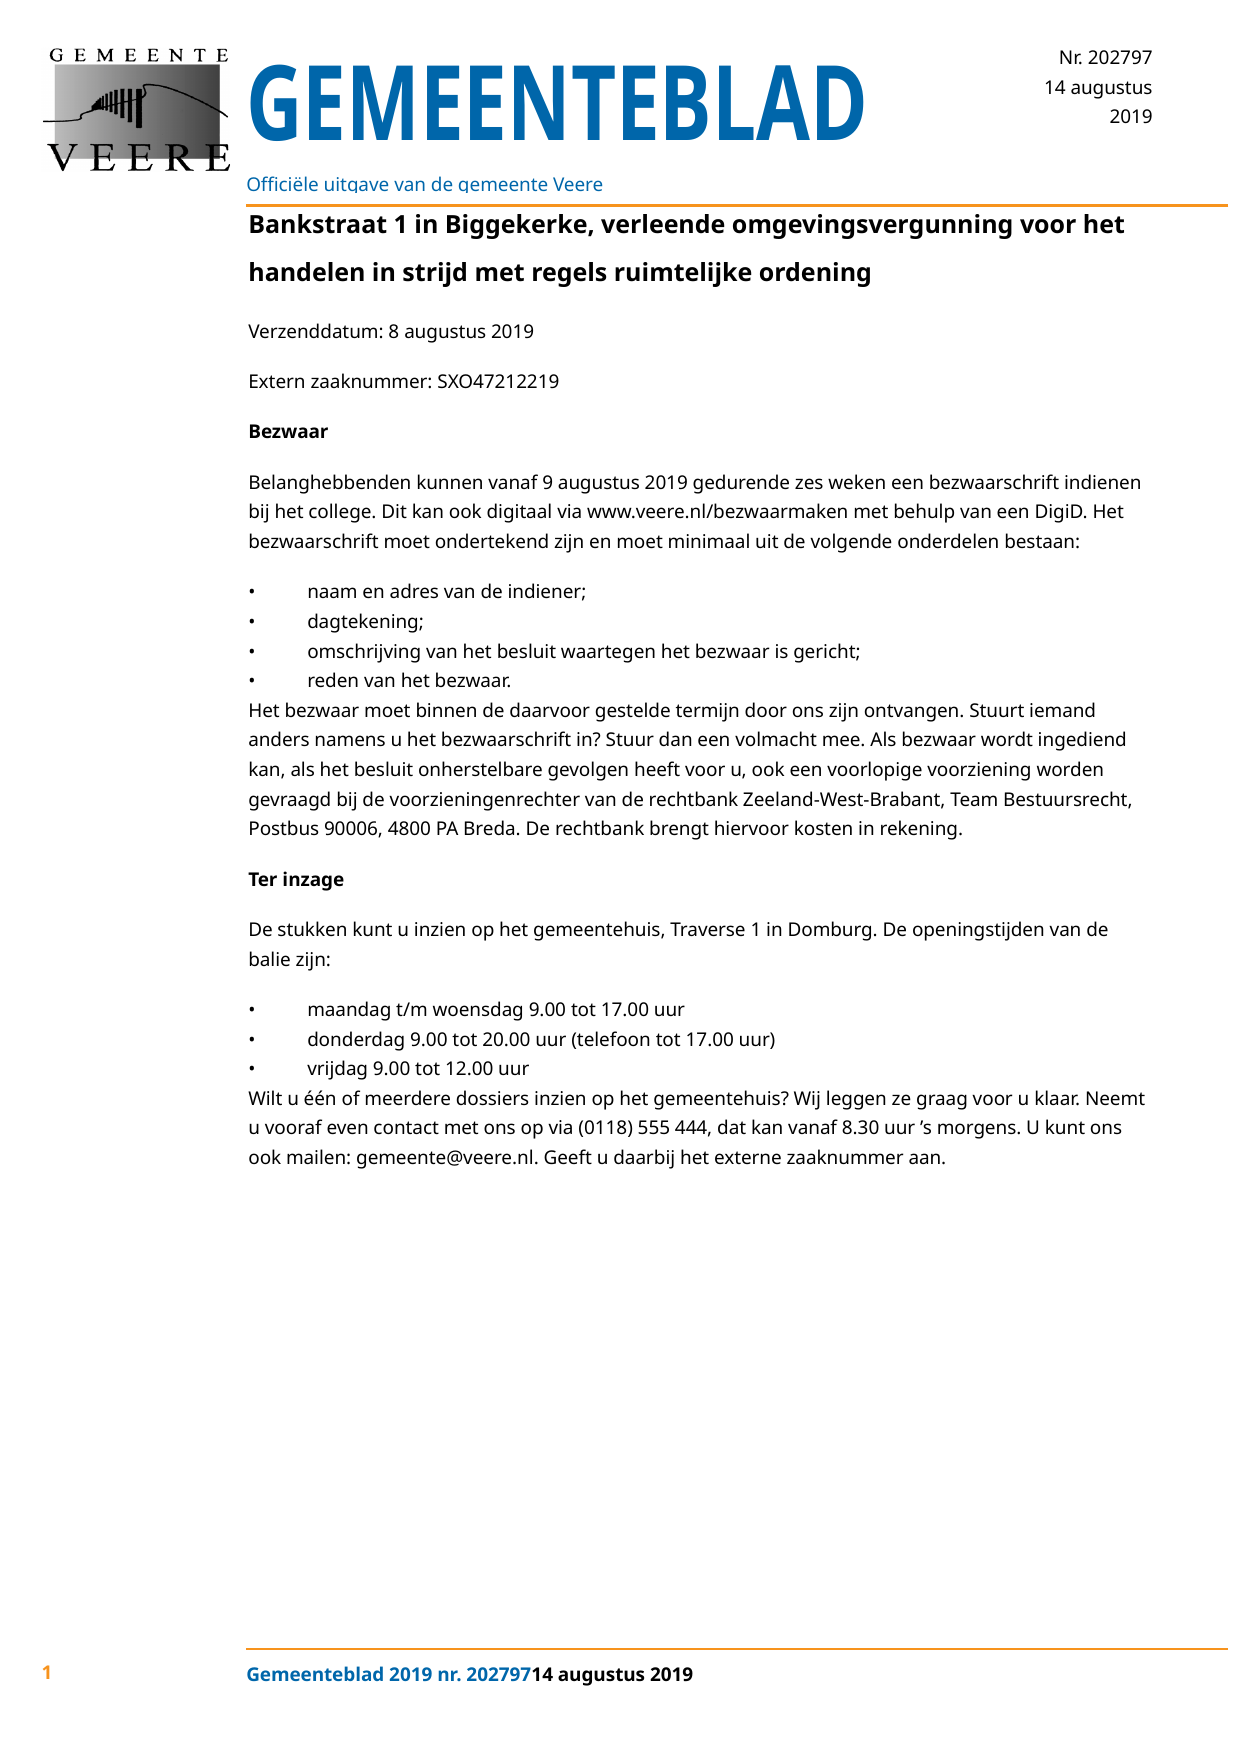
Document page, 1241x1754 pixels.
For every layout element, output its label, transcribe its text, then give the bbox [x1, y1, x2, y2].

list omschrijving van het besluit waartegen het bezwaar is gericht; [248, 638, 1152, 664]
text Bankstraat 1 in Biggekerke, verleende omgevingsvergunning voor het handelen in strijd met regels ruimtelijke ordening [248, 207, 1152, 288]
list donderdag 9.00 tot 20.00 uur (telefoon tot 17.00 uur) [248, 1026, 1152, 1052]
list vrijdag 9.00 tot 12.00 uur [248, 1055, 1152, 1081]
list naam en adres van de indiener; [248, 579, 1152, 604]
text Bezwaar [248, 419, 1152, 444]
list dagtekening; [248, 608, 1152, 634]
list reden van het bezwaar. [248, 667, 1152, 693]
text Belanghebbenden kunnen vanaf 9 augustus 2019 gedurende zes weken een bezwaarschrift indienen bij het college. Dit kan ook digitaal via www.veere.nl/bezwaarmaken met behulp van een DigiD. Het bezwaarschrift moet ondertekend zijn en moet minimaal uit de volgende onderdelen bestaan: [248, 469, 1152, 554]
picture [41, 47, 231, 172]
text Ter inzage [248, 866, 1152, 892]
text Extern zaaknummer: SXO47212219 [248, 368, 1152, 394]
text Verzenddatum: 8 augustus 2019 [248, 318, 1152, 344]
text De stukken kunt u inzien op het gemeentehuis, Traverse 1 in Domburg. De openingstijden van de balie zijn: [248, 916, 1152, 972]
text Wilt u één of meerdere dossiers inzien op het gemeentehuis? Wij leggen ze graag voor u klaar. Neemt u vooraf even contact met ons op via (0118) 555 444, dat kan vanaf 8.30 uur ’s morgens. U kunt ons ook mailen: gemeente@veere.nl. Geeft u daarbij het externe zaaknummer aan. [248, 1085, 1152, 1170]
text Het bezwaar moet binnen de daarvoor gestelde termijn door ons zijn ontvangen. Stuurt iemand anders namens u het bezwaarschrift in? Stuur dan een volmacht mee. Als bezwaar wordt ingediend kan, als het besluit onherstelbare gevolgen heeft voor u, ook een voorlopige voorziening worden gevraagd bij de voorzieningenrechter van de rechtbank Zeeland-West-Brabant, Team Bestuursrecht, Postbus 90006, 4800 PA Breda. De rechtbank brengt hiervoor kosten in rekening. [248, 697, 1152, 841]
list maandag t/m woensdag 9.00 tot 17.00 uur [248, 996, 1152, 1022]
